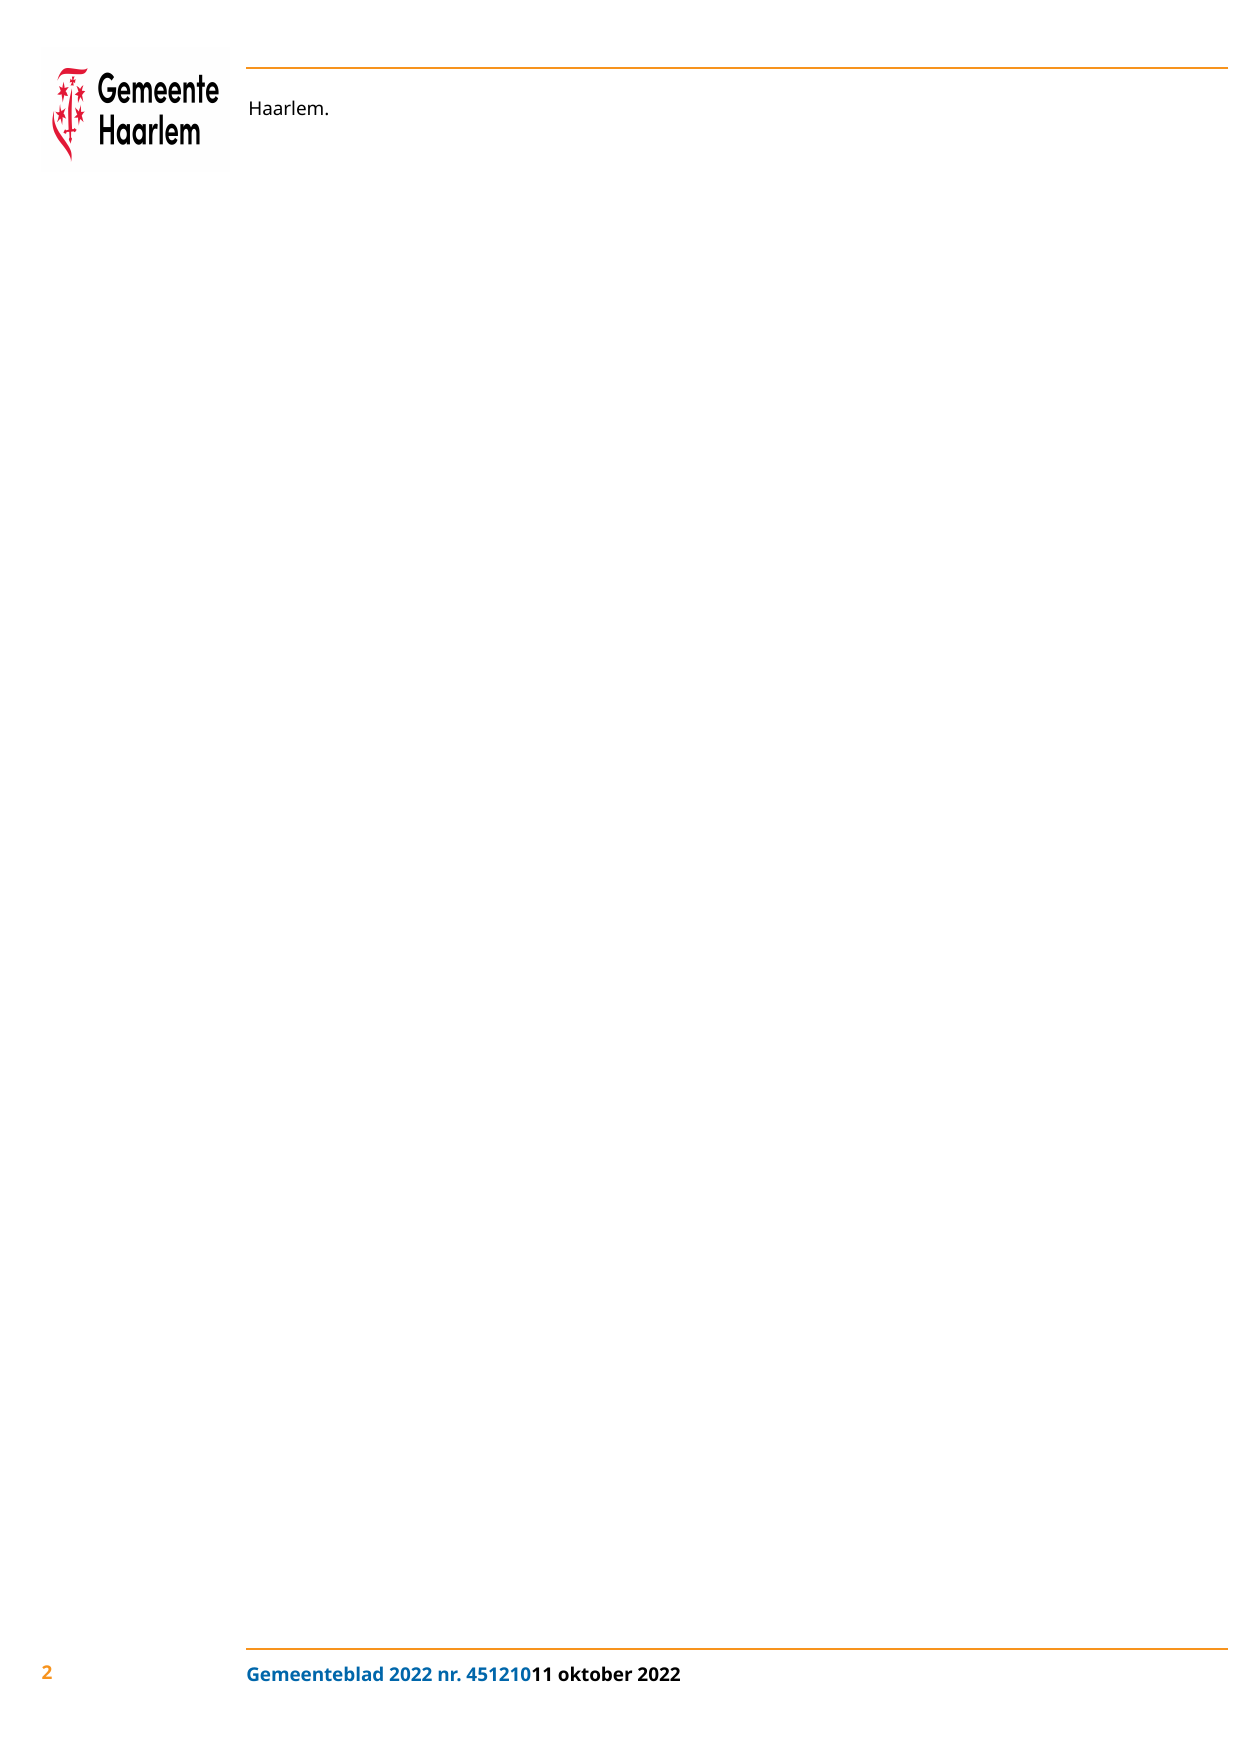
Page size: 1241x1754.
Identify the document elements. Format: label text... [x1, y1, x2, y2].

text Haarlem. [248, 95, 1152, 121]
picture [41, 47, 231, 172]
